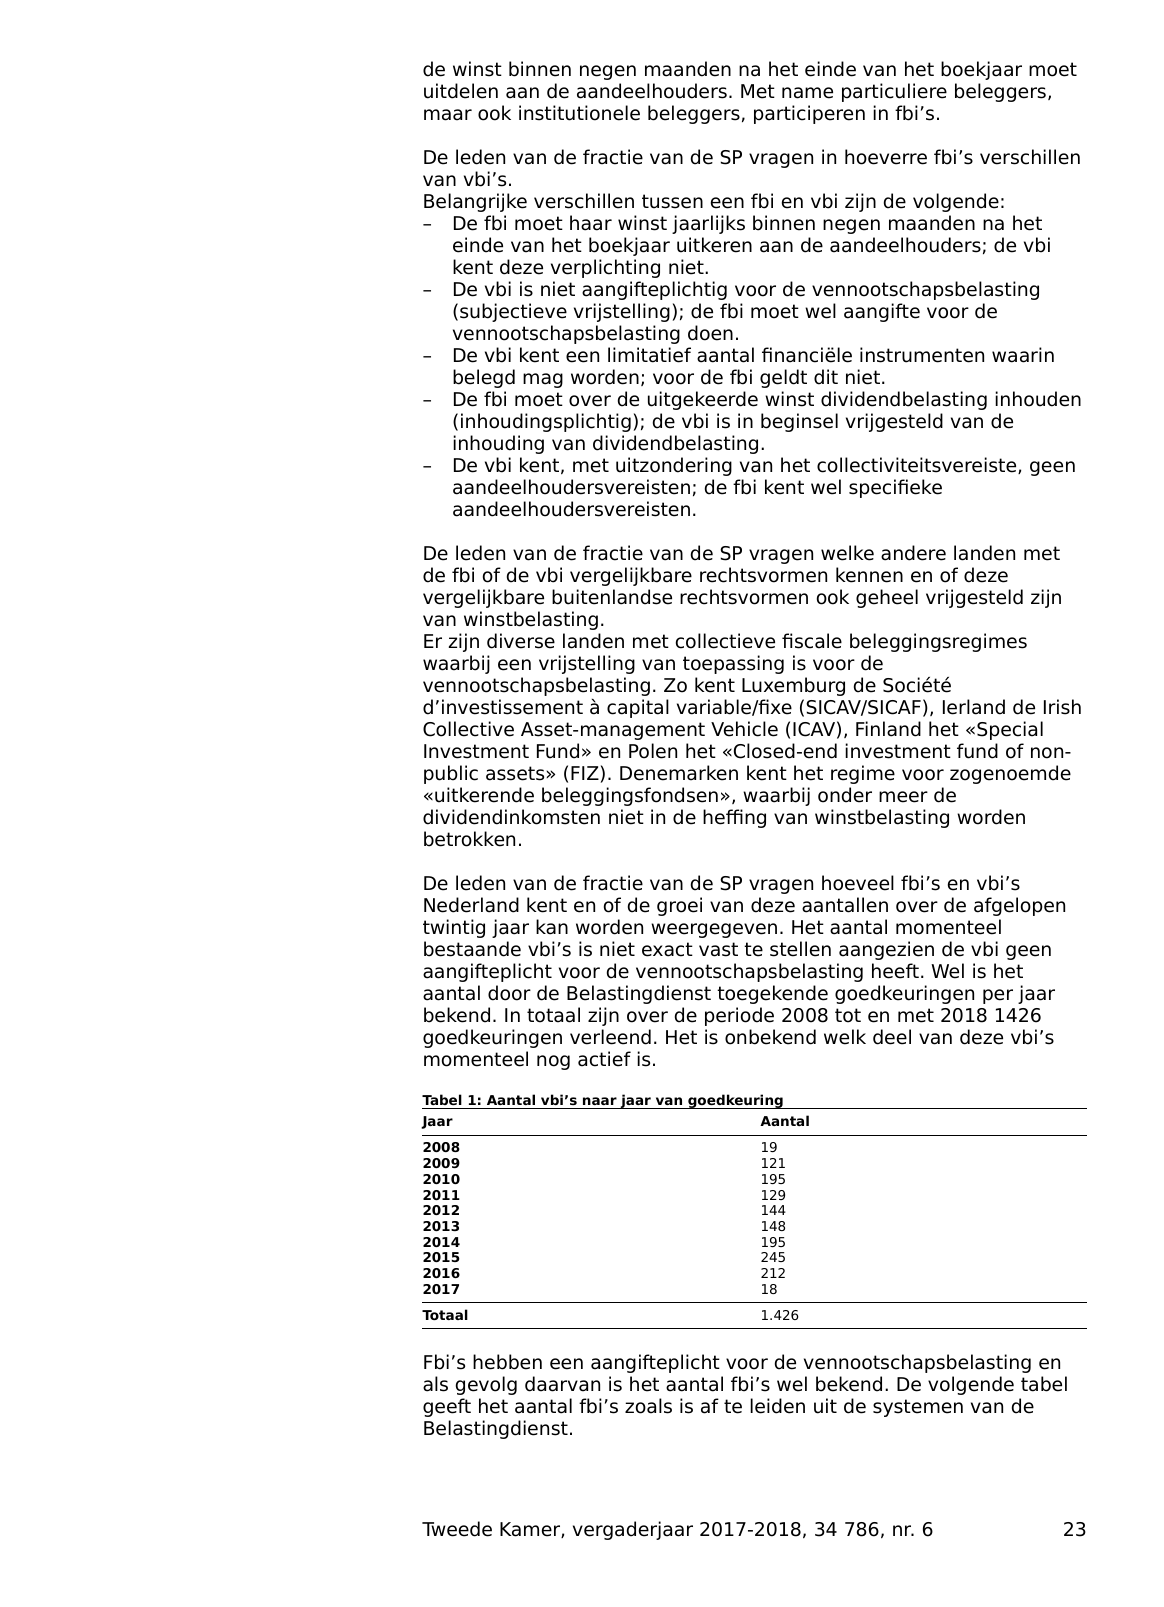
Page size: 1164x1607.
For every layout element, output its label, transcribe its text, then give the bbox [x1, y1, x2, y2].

table_cell 2014 [422, 1235, 754, 1250]
text – De vbi kent een limitatief aantal financiële instrumenten waarin belegd mag worden; voor de fbi geldt dit niet. [422, 345, 1087, 389]
table_cell 2015 [422, 1250, 754, 1266]
text De leden van de fractie van de SP vragen hoeveel fbi’s en vbi’s Nederland kent en of de groei van deze aantallen over de afgelopen twintig jaar kan worden weergegeven. Het aantal momenteel bestaande vbi’s is niet exact vast te stellen aangezien de vbi geen aangifteplicht voor de vennootschapsbelasting heeft. Wel is het aantal door de Belastingdienst toegekende goedkeuringen per jaar bekend. In totaal zijn over de periode 2008 tot en met 2018 1426 goedkeuringen verleend. Het is onbekend welk deel van deze vbi’s momenteel nog actief is. [422, 873, 1087, 1071]
table_cell Aantal [754, 1109, 1087, 1134]
table_cell 195 [754, 1235, 1087, 1250]
text de winst binnen negen maanden na het einde van het boekjaar moet uitdelen aan de aandeelhouders. Met name particuliere beleggers, maar ook institutionele beleggers, participeren in fbi’s. [422, 59, 1087, 125]
text Belangrijke verschillen tussen een fbi en vbi zijn de volgende: [422, 191, 1087, 213]
text Fbi’s hebben een aangifteplicht voor de vennootschapsbelasting en als gevolg daarvan is het aantal fbi’s wel bekend. De volgende tabel geeft het aantal fbi’s zoals is af te leiden uit de systemen van de Belastingdienst. [422, 1352, 1087, 1439]
text – De vbi kent, met uitzondering van het collectiviteitsvereiste, geen aandeelhoudersvereisten; de fbi kent wel specifieke aandeelhoudersvereisten. [422, 455, 1087, 521]
table_cell Jaar [422, 1109, 754, 1134]
table_cell 2012 [422, 1203, 754, 1219]
table_cell 2011 [422, 1188, 754, 1203]
table_cell 148 [754, 1219, 1087, 1234]
table_cell 2016 [422, 1266, 754, 1282]
table_cell 245 [754, 1250, 1087, 1266]
table_cell 18 [754, 1282, 1087, 1302]
table_cell Totaal [422, 1303, 754, 1328]
table_cell 129 [754, 1188, 1087, 1203]
table_cell 19 [754, 1136, 1087, 1156]
text – De vbi is niet aangifteplichtig voor de vennootschapsbelasting (subjectieve vrijstelling); de fbi moet wel aangifte voor de vennootschapsbelasting doen. [422, 279, 1087, 345]
table_cell 212 [754, 1266, 1087, 1282]
text – De fbi moet over de uitgekeerde winst dividendbelasting inhouden (inhoudingsplichtig); de vbi is in beginsel vrijgesteld van de inhouding van dividendbelasting. [422, 389, 1087, 455]
text De leden van de fractie van de SP vragen in hoeverre fbi’s verschillen van vbi’s. [422, 147, 1087, 191]
table_cell 2009 [422, 1156, 754, 1172]
table_cell 195 [754, 1172, 1087, 1187]
table_cell 121 [754, 1156, 1087, 1172]
table_cell 2017 [422, 1282, 754, 1302]
text De leden van de fractie van de SP vragen welke andere landen met de fbi of de vbi vergelijkbare rechtsvormen kennen en of deze vergelijkbare buitenlandse rechtsvormen ook geheel vrijgesteld zijn van winstbelasting. [422, 543, 1087, 631]
table_header Tabel 1: Aantal vbi’s naar jaar van goedkeuring [422, 1093, 1087, 1108]
table_cell 1.426 [754, 1303, 1087, 1328]
table_cell 2010 [422, 1172, 754, 1187]
table_cell 2008 [422, 1136, 754, 1156]
table_cell 2013 [422, 1219, 754, 1234]
text – De fbi moet haar winst jaarlijks binnen negen maanden na het einde van het boekjaar uitkeren aan de aandeelhouders; de vbi kent deze verplichting niet. [422, 213, 1087, 279]
table_cell 144 [754, 1203, 1087, 1219]
text Er zijn diverse landen met collectieve fiscale beleggingsregimes waarbij een vrijstelling van toepassing is voor de vennootschapsbelasting. Zo kent Luxemburg de Société d’investissement à capital variable/fixe (SICAV/SICAF), Ierland de Irish Collective Asset-management Vehicle (ICAV), Finland het «Special Investment Fund» en Polen het «Closed-end investment fund of non-public assets» (FIZ). Denemarken kent het regime voor zogenoemde «uitkerende beleggingsfondsen», waarbij onder meer de dividendinkomsten niet in de heffing van winstbelasting worden betrokken. [422, 631, 1087, 851]
